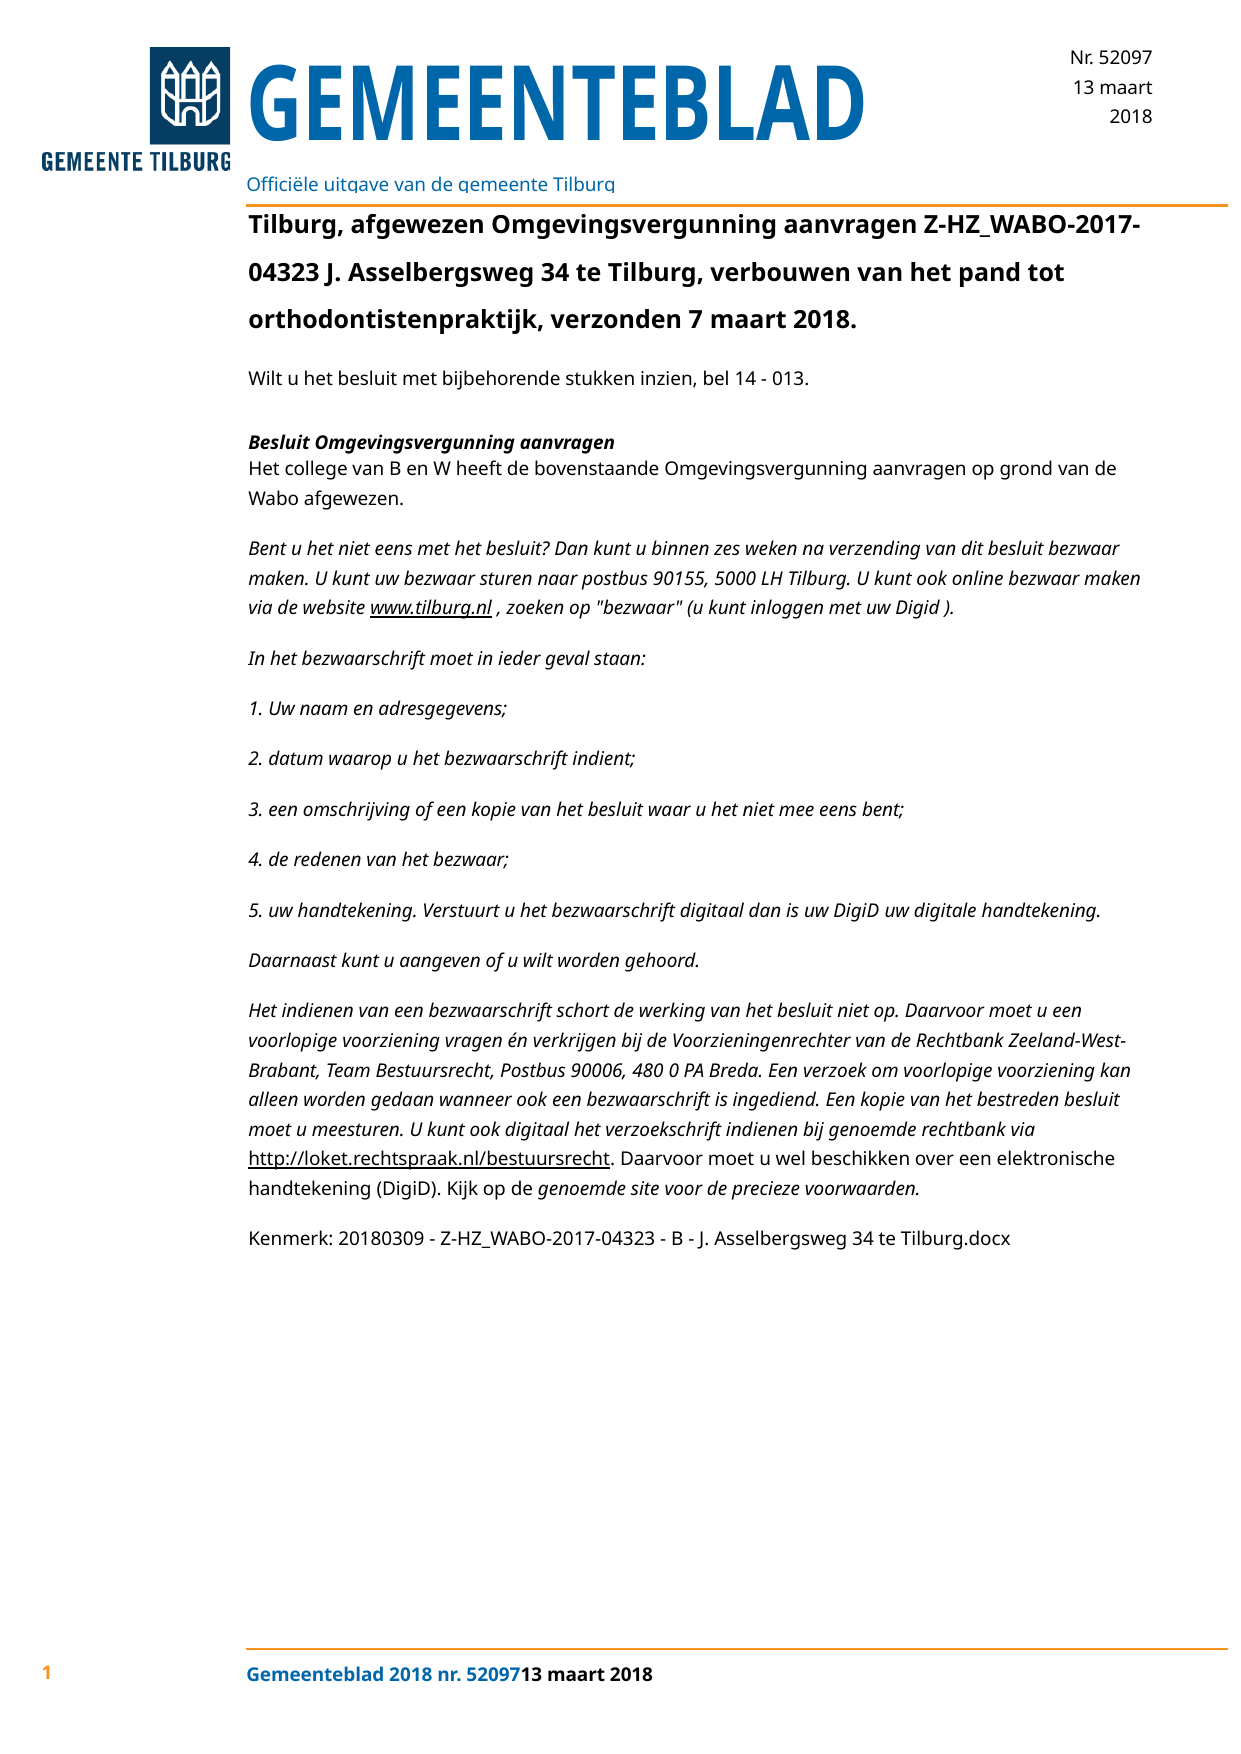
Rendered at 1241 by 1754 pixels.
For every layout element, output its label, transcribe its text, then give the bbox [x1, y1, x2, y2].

text 3. een omschrijving of een kopie van het besluit waar u het niet mee eens bent; [248, 796, 1152, 822]
picture [41, 47, 231, 172]
text 2. datum waarop u het bezwaarschrift indient; [248, 746, 1152, 771]
text 1. Uw naam en adresgegevens; [248, 695, 1152, 721]
text In het bezwaarschrift moet in ieder geval staan: [248, 645, 1152, 671]
text Het indienen van een bezwaarschrift schort de werking van het besluit niet op. Daarvoor moet u een voorlopige voorziening vragen én verkrijgen bij de Voorzieningenrechter van de Rechtbank Zeeland-West-Brabant, Team Bestuursrecht, Postbus 90006, 480 0 PA Breda. Een verzoek om voorlopige voorziening kan alleen worden gedaan wanneer ook een bezwaarschrift is ingediend. Een kopie van het bestreden besluit moet u meesturen. U kunt ook digitaal het verzoekschrift indienen bij genoemde rechtbank via http://loket.rechtspraak.nl/bestuursrecht. Daarvoor moet u wel beschikken over een elektronische handtekening (DigiD). Kijk op de genoemde site voor de precieze voorwaarden. [248, 998, 1152, 1201]
text Wilt u het besluit met bijbehorende stukken inzien, bel 14 - 013. [248, 366, 1152, 391]
text 4. de redenen van het bezwaar; [248, 846, 1152, 872]
text Bent u het niet eens met het besluit? Dan kunt u binnen zes weken na verzending van dit besluit bezwaar maken. U kunt uw bezwaar sturen naar postbus 90155, 5000 LH Tilburg. U kunt ook online bezwaar maken via de website www.tilburg.nl , zoeken op "bezwaar" (u kunt inloggen met uw Digid ). [248, 535, 1152, 620]
text Besluit Omgevingsvergunning aanvragen [248, 429, 1152, 455]
text 5. uw handtekening. Verstuurt u het bezwaarschrift digitaal dan is uw DigiD uw digitale handtekening. [248, 897, 1152, 923]
text Het college van B en W heeft de bovenstaande Omgevingsvergunning aanvragen op grond van de Wabo afgewezen. [248, 455, 1152, 511]
text Tilburg, afgewezen Omgevingsvergunning aanvragen Z-HZ_WABO-2017-04323 J. Asselbergsweg 34 te Tilburg, verbouwen van het pand tot orthodontistenpraktijk, verzonden 7 maart 2018. [248, 207, 1152, 336]
text Daarnaast kunt u aangeven of u wilt worden gehoord. [248, 947, 1152, 973]
text Kenmerk: 20180309 - Z-HZ_WABO-2017-04323 - B - J. Asselbergsweg 34 te Tilburg.docx [248, 1226, 1152, 1251]
